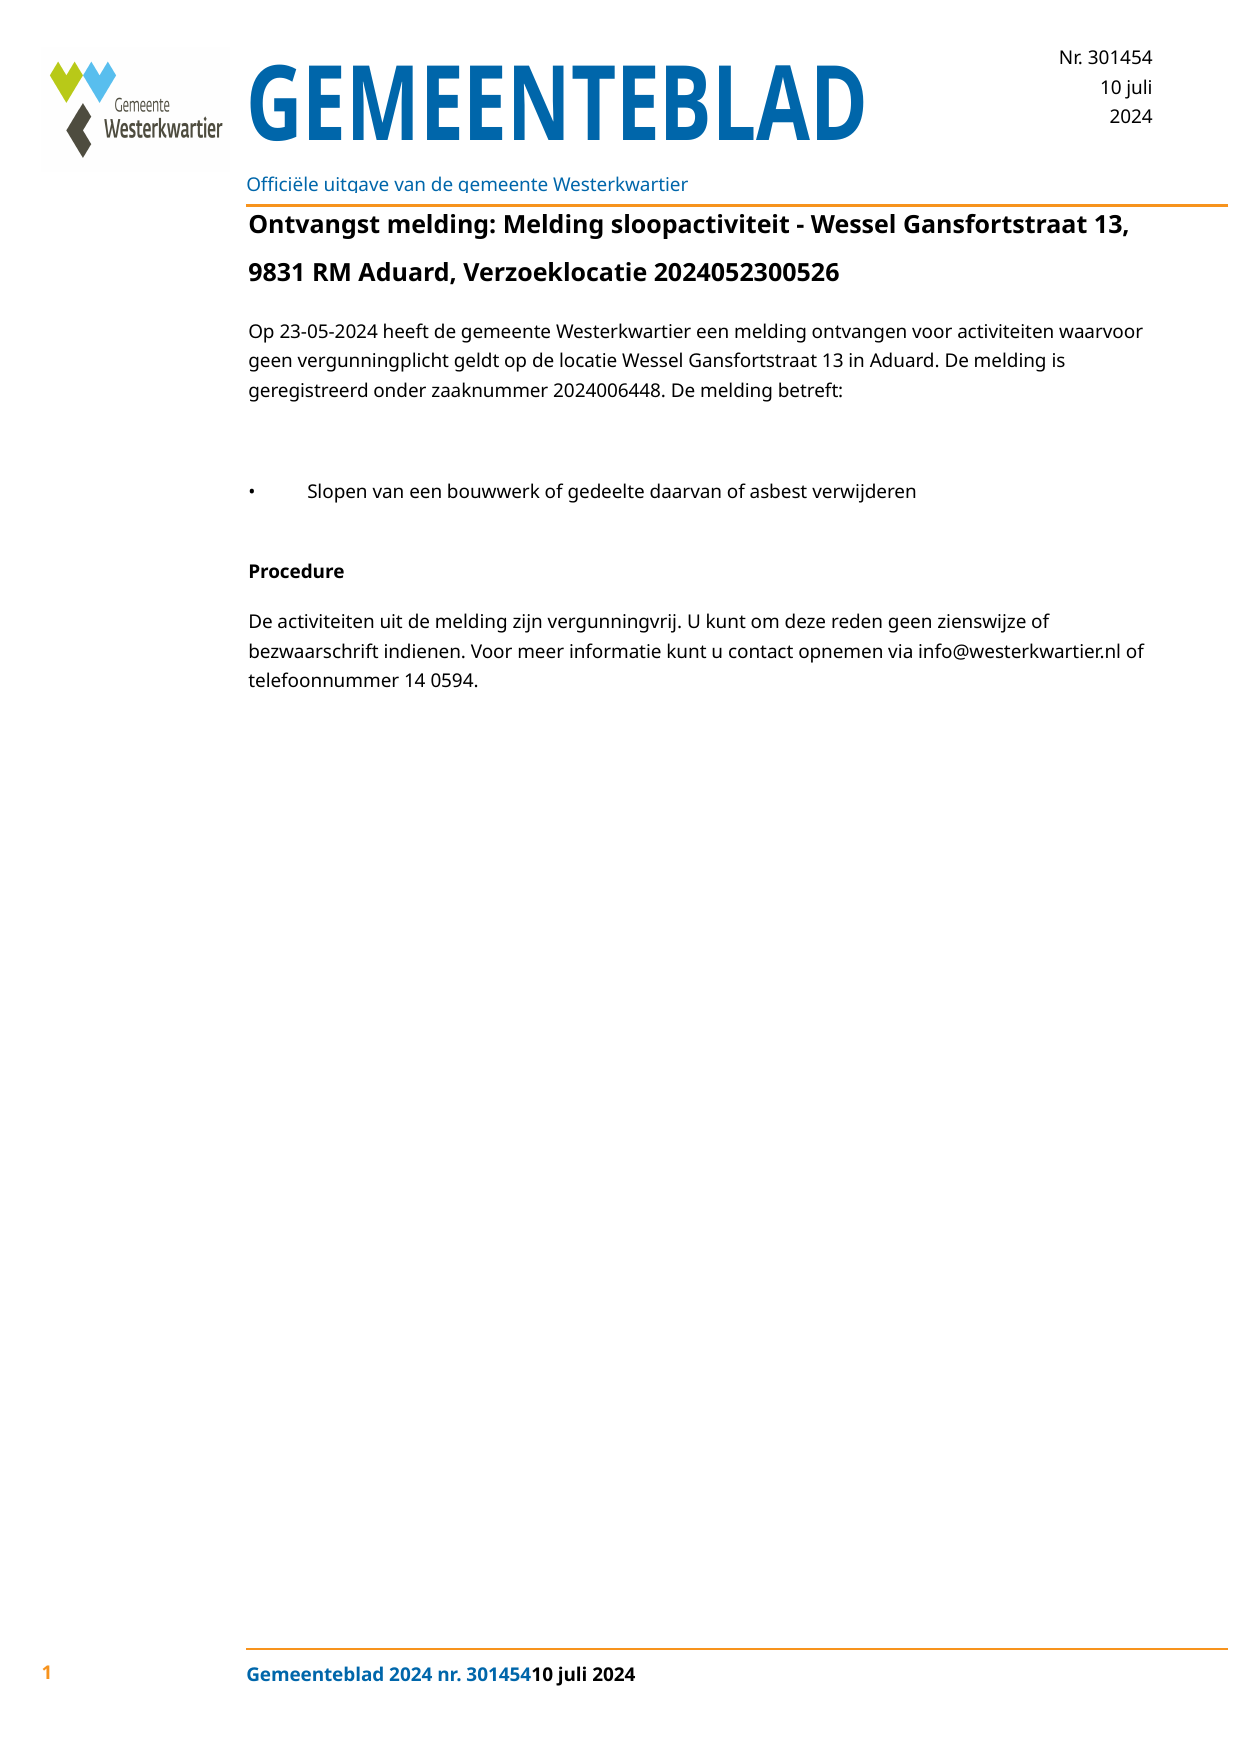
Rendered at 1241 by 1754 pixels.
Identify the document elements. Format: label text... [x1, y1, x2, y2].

list Slopen van een bouwwerk of gedeelte daarvan of asbest verwijderen [248, 478, 1152, 504]
text Procedure [248, 558, 1152, 584]
text Op 23-05-2024 heeft de gemeente Westerkwartier een melding ontvangen voor activiteiten waarvoor geen vergunningplicht geldt op de locatie Wessel Gansfortstraat 13 in Aduard. De melding is geregistreerd onder zaaknummer 2024006448. De melding betreft: [248, 318, 1152, 403]
picture [41, 47, 231, 172]
text Ontvangst melding: Melding sloopactiviteit - Wessel Gansfortstraat 13, 9831 RM Aduard, Verzoeklocatie 2024052300526 [248, 207, 1152, 288]
text De activiteiten uit de melding zijn vergunningvrij. U kunt om deze reden geen zienswijze of bezwaarschrift indienen. Voor meer informatie kunt u contact opnemen via info@westerkwartier.nl of telefoonnummer 14 0594. [248, 608, 1152, 693]
